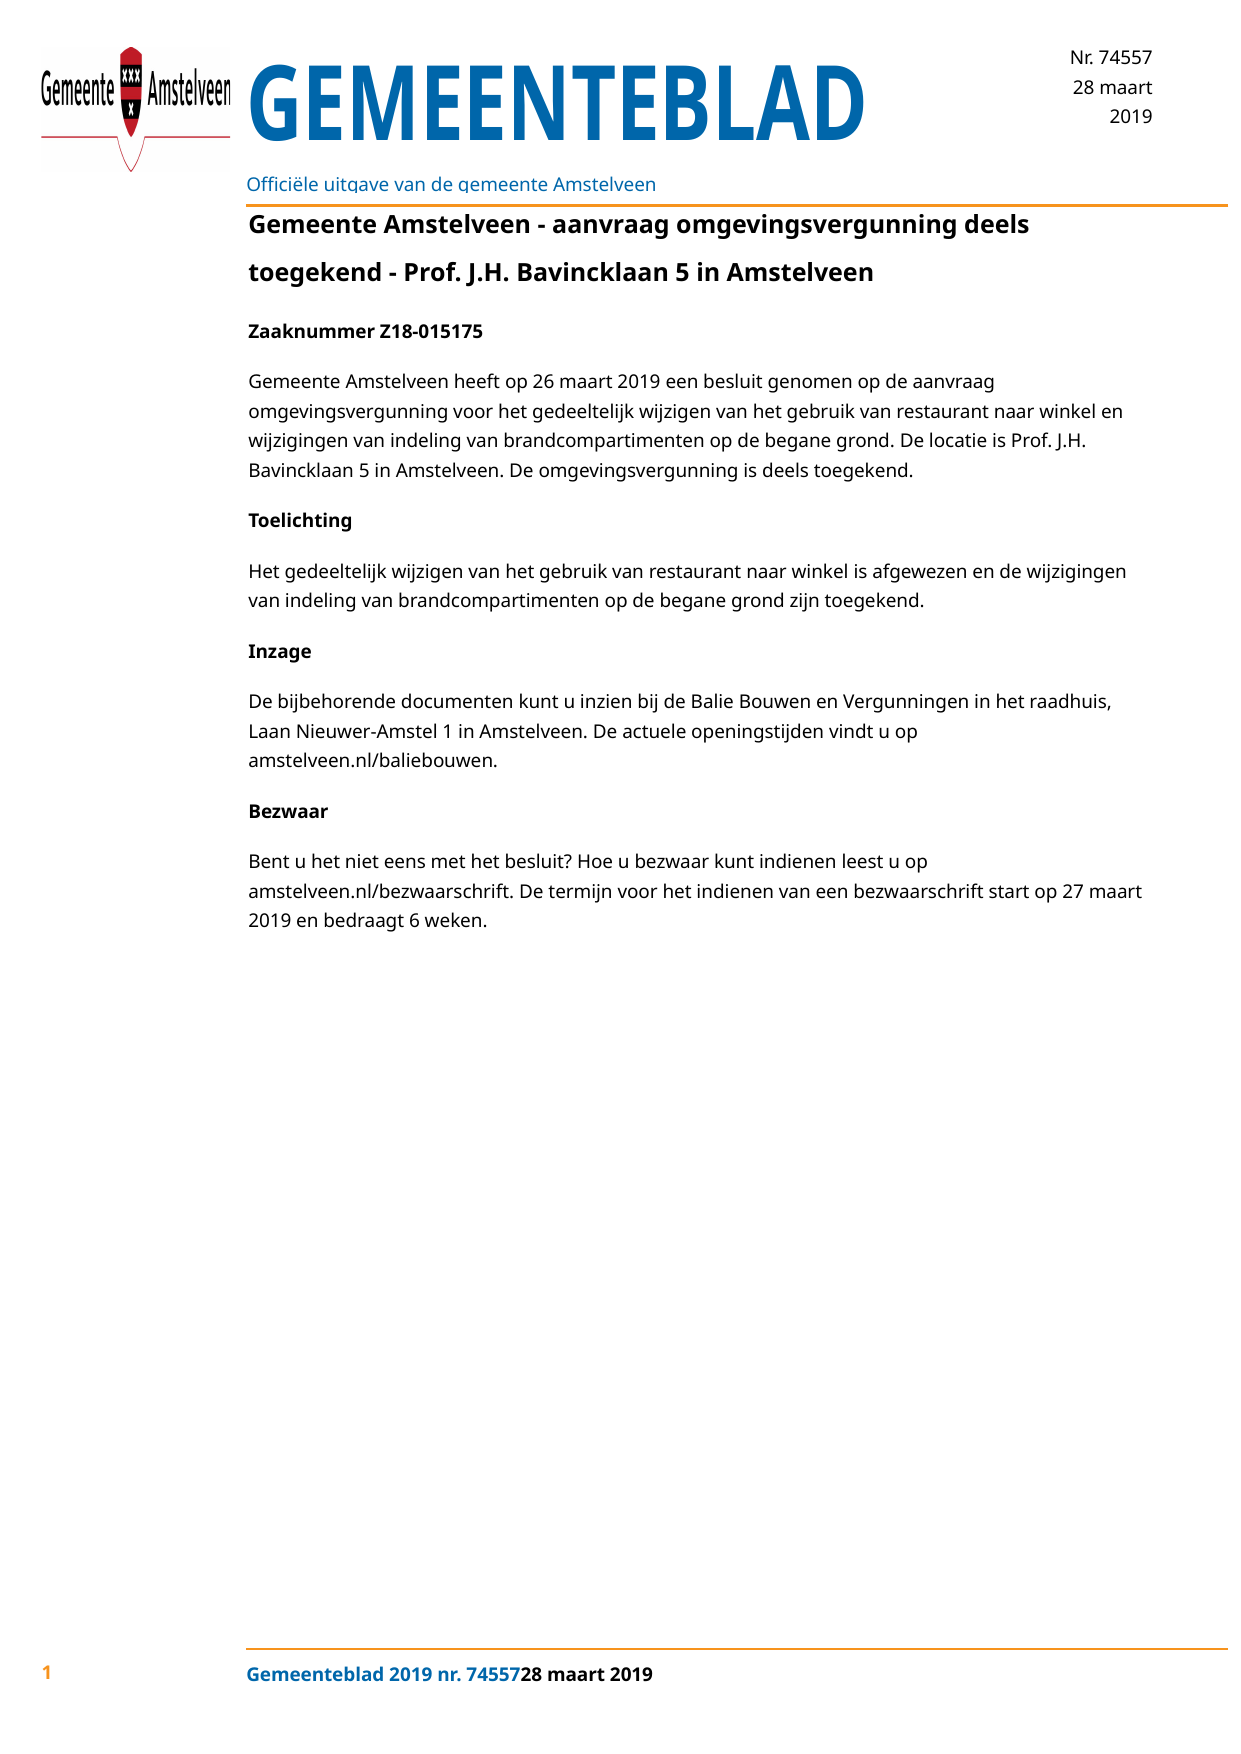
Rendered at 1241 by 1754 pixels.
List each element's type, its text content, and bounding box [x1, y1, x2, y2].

text Inzage [248, 638, 1152, 664]
text Gemeente Amstelveen - aanvraag omgevingsvergunning deels toegekend - Prof. J.H. Bavincklaan 5 in Amstelveen [248, 207, 1152, 288]
text Zaaknummer Z18-015175 [248, 318, 1152, 344]
text Bezwaar [248, 798, 1152, 824]
picture [41, 47, 231, 172]
text De bijbehorende documenten kunt u inzien bij de Balie Bouwen en Vergunningen in het raadhuis, Laan Nieuwer-Amstel 1 in Amstelveen. De actuele openingstijden vindt u op amstelveen.nl/baliebouwen. [248, 688, 1152, 773]
text Toelichting [248, 507, 1152, 533]
text Het gedeeltelijk wijzigen van het gebruik van restaurant naar winkel is afgewezen en de wijzigingen van indeling van brandcompartimenten op de begane grond zijn toegekend. [248, 558, 1152, 613]
text Gemeente Amstelveen heeft op 26 maart 2019 een besluit genomen op de aanvraag omgevingsvergunning voor het gedeeltelijk wijzigen van het gebruik van restaurant naar winkel en wijzigingen van indeling van brandcompartimenten op de begane grond. De locatie is Prof. J.H. Bavincklaan 5 in Amstelveen. De omgevingsvergunning is deels toegekend. [248, 368, 1152, 483]
text Bent u het niet eens met het besluit? Hoe u bezwaar kunt indienen leest u op amstelveen.nl/bezwaarschrift. De termijn voor het indienen van een bezwaarschrift start op 27 maart 2019 en bedraagt 6 weken. [248, 848, 1152, 933]
